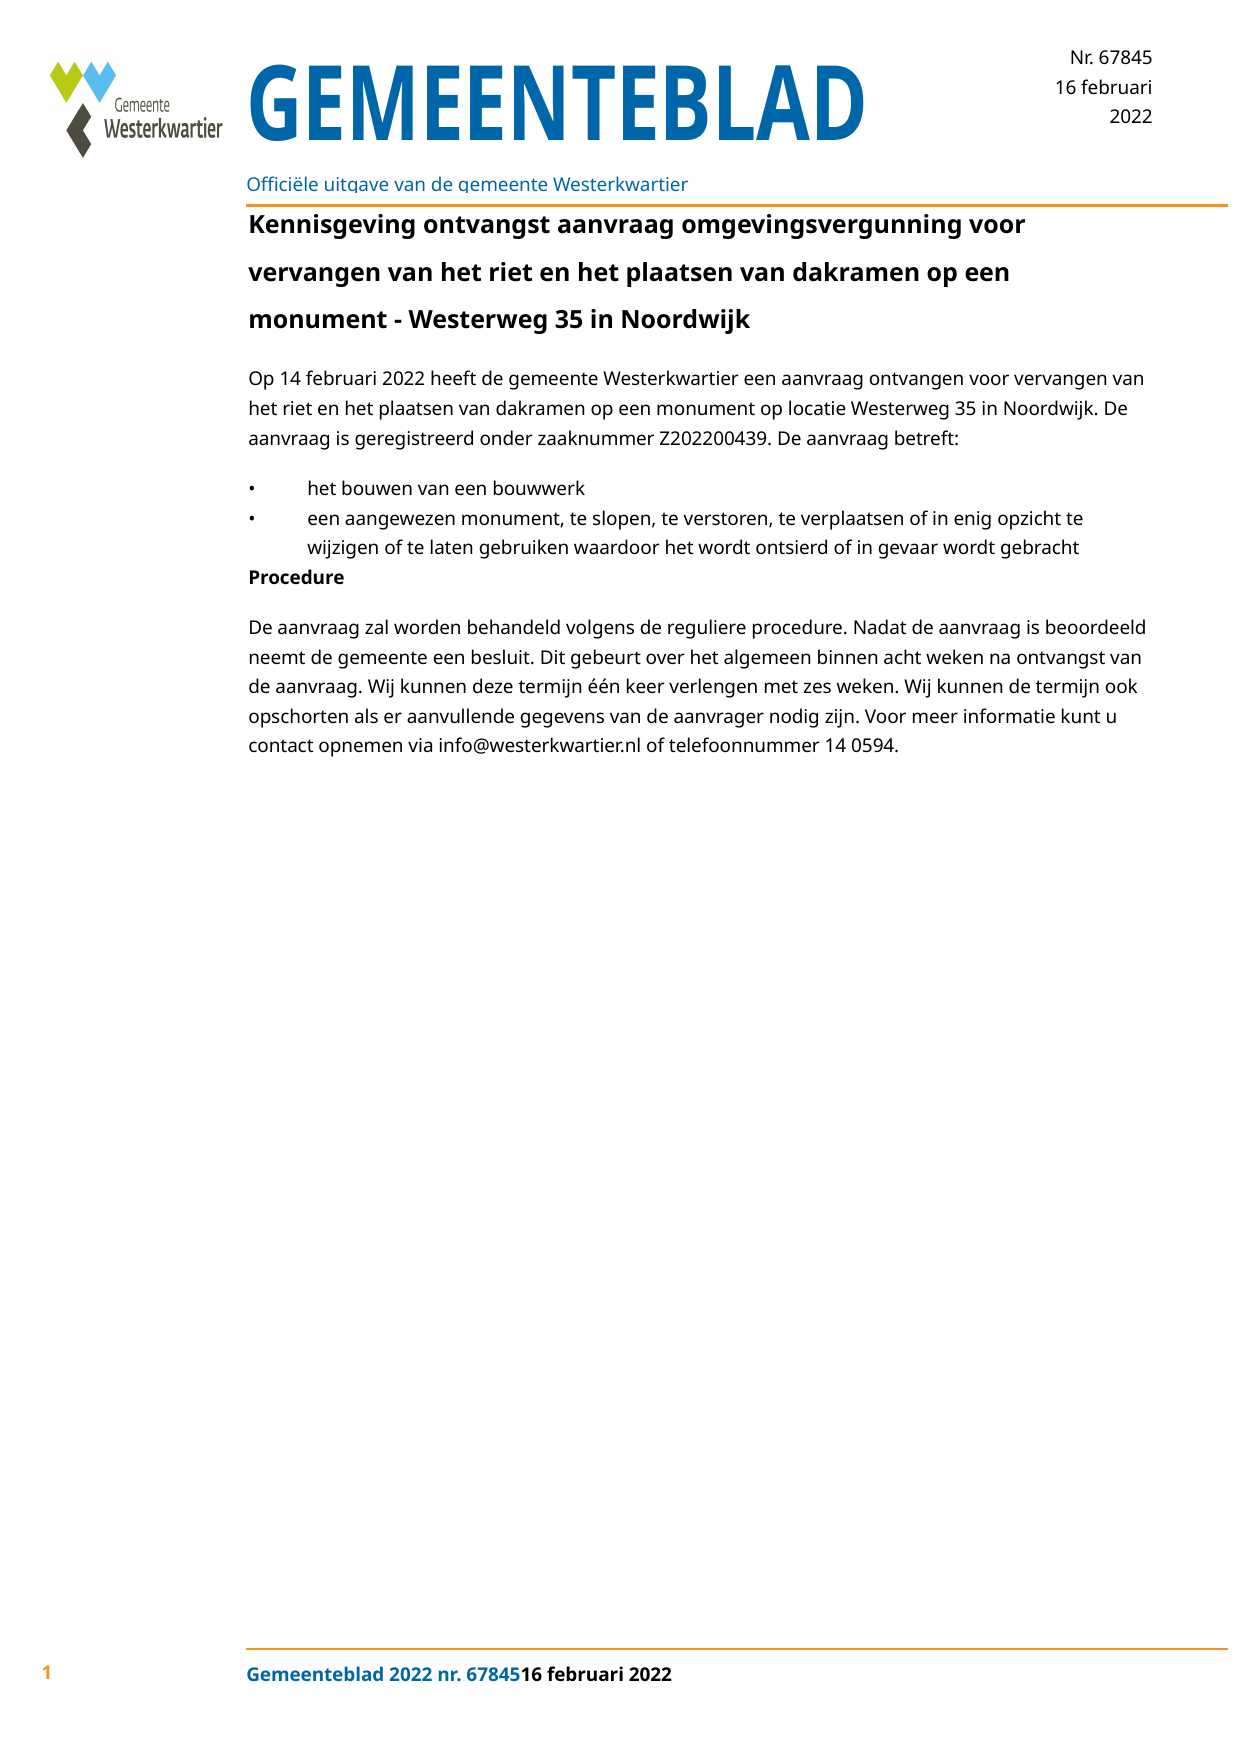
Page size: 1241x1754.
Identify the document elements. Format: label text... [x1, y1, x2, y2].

list het bouwen van een bouwwerk [248, 475, 1152, 501]
text De aanvraag zal worden behandeld volgens de reguliere procedure. Nadat de aanvraag is beoordeeld neemt de gemeente een besluit. Dit gebeurt over het algemeen binnen acht weken na ontvangst van de aanvraag. Wij kunnen deze termijn één keer verlengen met zes weken. Wij kunnen de termijn ook opschorten als er aanvullende gegevens van de aanvrager nodig zijn. Voor meer informatie kunt u contact opnemen via info@westerkwartier.nl of telefoonnummer 14 0594. [248, 614, 1152, 758]
text Kennisgeving ontvangst aanvraag omgevingsvergunning voor vervangen van het riet en het plaatsen van dakramen op een monument - Westerweg 35 in Noordwijk [248, 207, 1152, 336]
text Op 14 februari 2022 heeft de gemeente Westerkwartier een aanvraag ontvangen voor vervangen van het riet en het plaatsen van dakramen op een monument op locatie Westerweg 35 in Noordwijk. De aanvraag is geregistreerd onder zaaknummer Z202200439. De aanvraag betreft: [248, 366, 1152, 450]
picture [41, 47, 231, 172]
list een aangewezen monument, te slopen, te verstoren, te verplaatsen of in enig opzicht te wijzigen of te laten gebruiken waardoor het wordt ontsierd of in gevaar wordt gebracht [248, 505, 1152, 560]
text Procedure [248, 564, 1152, 589]
